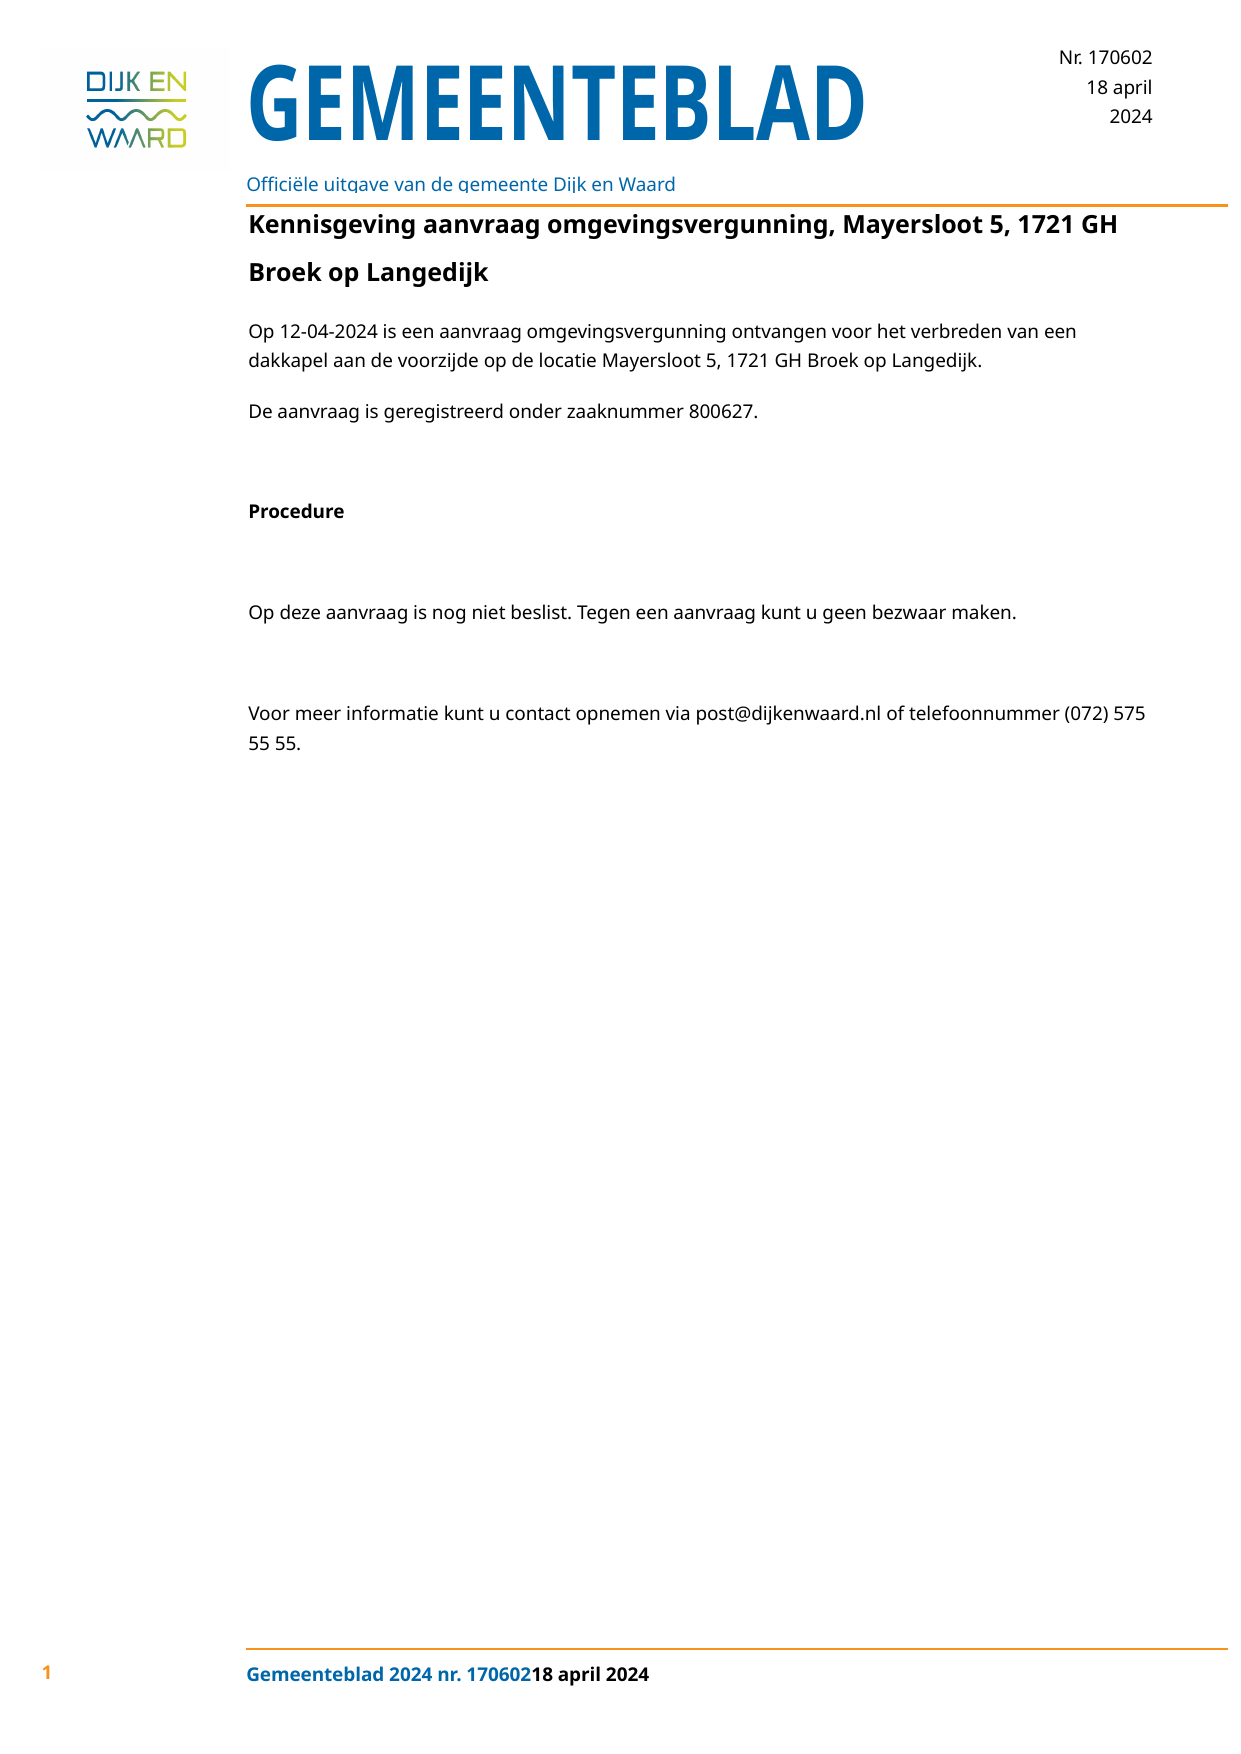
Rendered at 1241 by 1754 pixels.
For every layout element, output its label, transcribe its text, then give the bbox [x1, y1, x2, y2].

text Op 12-04-2024 is een aanvraag omgevingsvergunning ontvangen voor het verbreden van een dakkapel aan de voorzijde op de locatie Mayersloot 5, 1721 GH Broek op Langedijk. [248, 318, 1152, 373]
picture [41, 47, 231, 172]
text Procedure [248, 499, 1152, 524]
text Kennisgeving aanvraag omgevingsvergunning, Mayersloot 5, 1721 GH Broek op Langedijk [248, 207, 1152, 288]
text Voor meer informatie kunt u contact opnemen via post@dijkenwaard.nl of telefoonnummer (072) 575 55 55. [248, 700, 1152, 756]
text De aanvraag is geregistreerd onder zaaknummer 800627. [248, 398, 1152, 424]
text Op deze aanvraag is nog niet beslist. Tegen een aanvraag kunt u geen bezwaar maken. [248, 599, 1152, 625]
